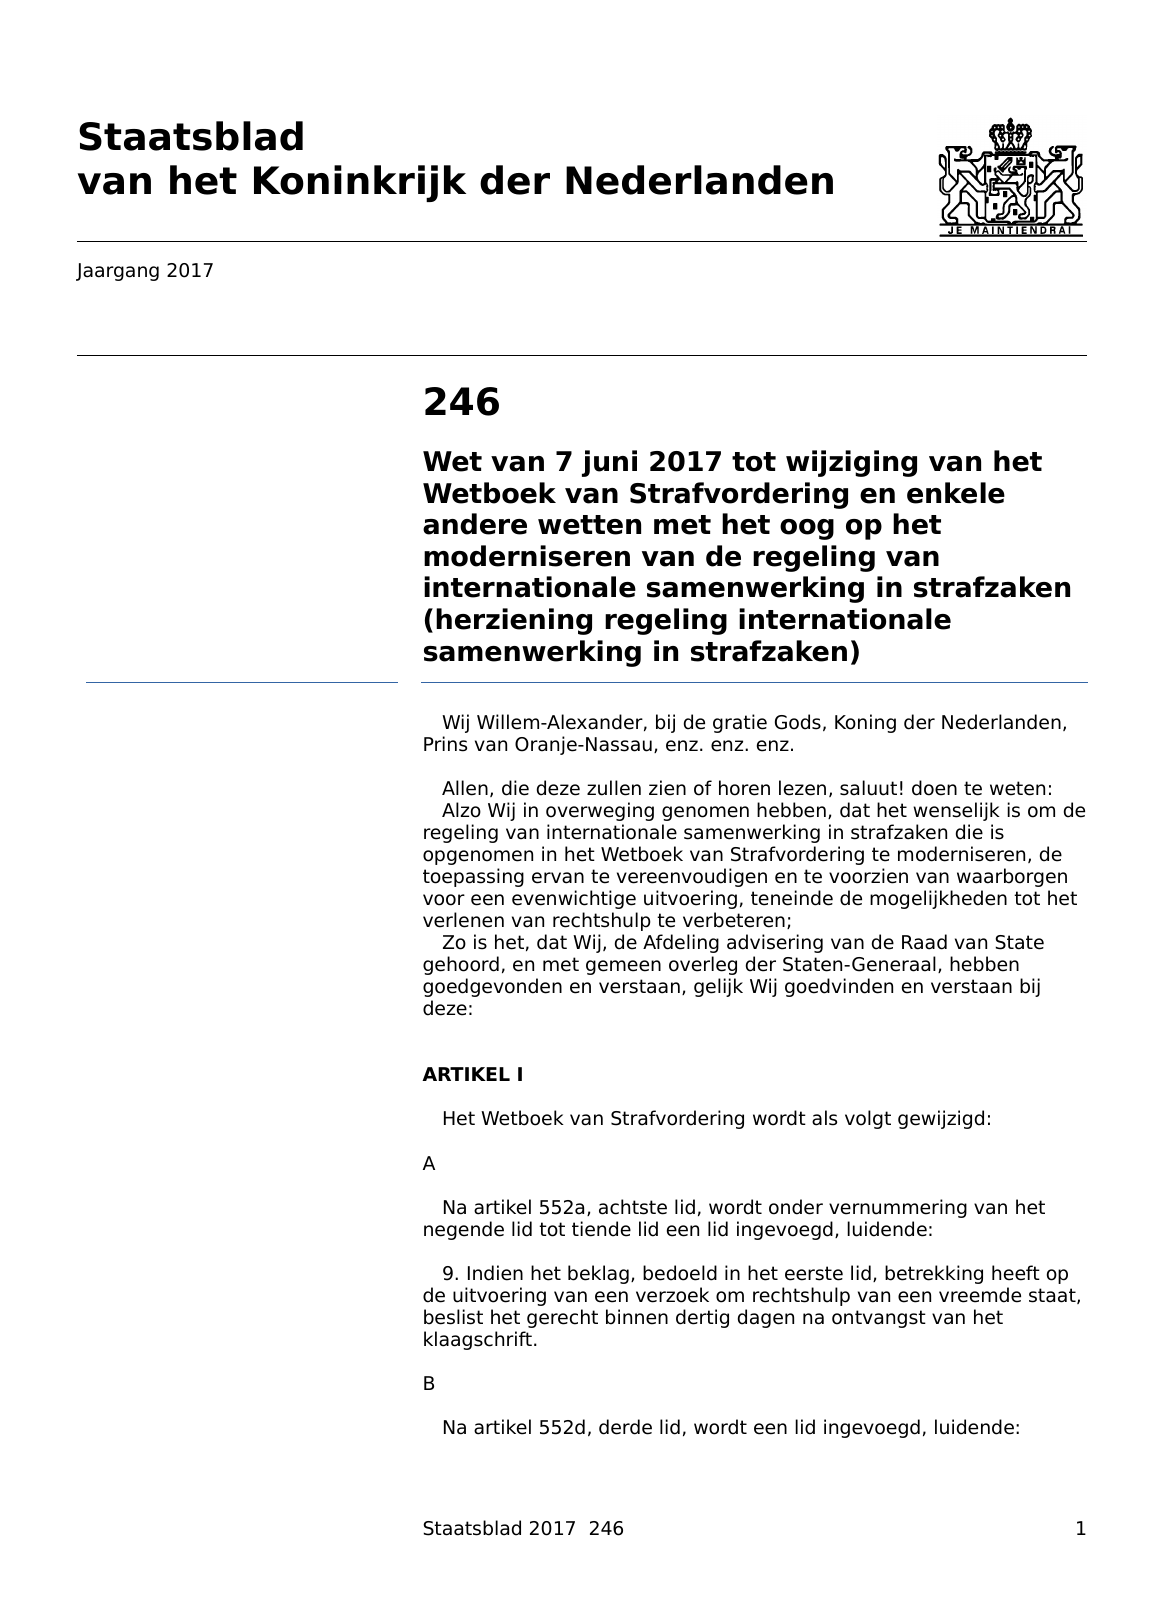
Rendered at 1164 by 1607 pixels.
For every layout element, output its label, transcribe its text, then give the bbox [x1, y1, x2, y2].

subtitle 246 [422, 381, 1087, 424]
text Wij Willem-Alexander, bij de gratie Gods, Koning der Nederlanden, Prins van Oranje-Nassau, enz. enz. enz. [422, 712, 1087, 756]
table_header Staatsblad van het Koninkrijk der Nederlanden [77, 100, 886, 241]
table_header [886, 100, 1087, 241]
text Zo is het, dat Wij, de Afdeling advisering van de Raad van State gehoord, en met gemeen overleg der Staten-Generaal, hebben goedgevonden en verstaan, gelijk Wij goedvinden en verstaan bij deze: [422, 932, 1087, 1020]
text 9. Indien het beklag, bedoeld in het eerste lid, betrekking heeft op de uitvoering van een verzoek om rechtshulp van een vreemde staat, beslist het gerecht binnen dertig dagen na ontvangst van het klaagschrift. [422, 1263, 1087, 1351]
text Allen, die deze zullen zien of horen lezen, saluut! doen te weten: [422, 778, 1087, 800]
text Alzo Wij in overweging genomen hebben, dat het wenselijk is om de regeling van internationale samenwerking in strafzaken die is opgenomen in het Wetboek van Strafvordering te moderniseren, de toepassing ervan te vereenvoudigen en te voorzien van waarborgen voor een evenwichtige uitvoering, teneinde de mogelijkheden tot het verlenen van rechtshulp te verbeteren; [422, 800, 1087, 932]
table_cell Jaargang 2017 [77, 242, 1087, 355]
text Na artikel 552a, achtste lid, wordt onder vernummering van het negende lid tot tiende lid een lid ingevoegd, luidende: [422, 1197, 1087, 1241]
picture [936, 115, 1087, 240]
text Wet van 7 juni 2017 tot wijziging van het Wetboek van Strafvordering en enkele andere wetten met het oog op het moderniseren van de regeling van internationale samenwerking in strafzaken (herziening regeling internationale samenwerking in strafzaken) [422, 447, 1087, 667]
text A [422, 1152, 1087, 1174]
text Het Wetboek van Strafvordering wordt als volgt gewijzigd: [422, 1108, 1087, 1130]
text Na artikel 552d, derde lid, wordt een lid ingevoegd, luidende: [422, 1417, 1087, 1439]
text B [422, 1373, 1087, 1395]
subtitle ARTIKEL I [422, 1064, 1087, 1086]
